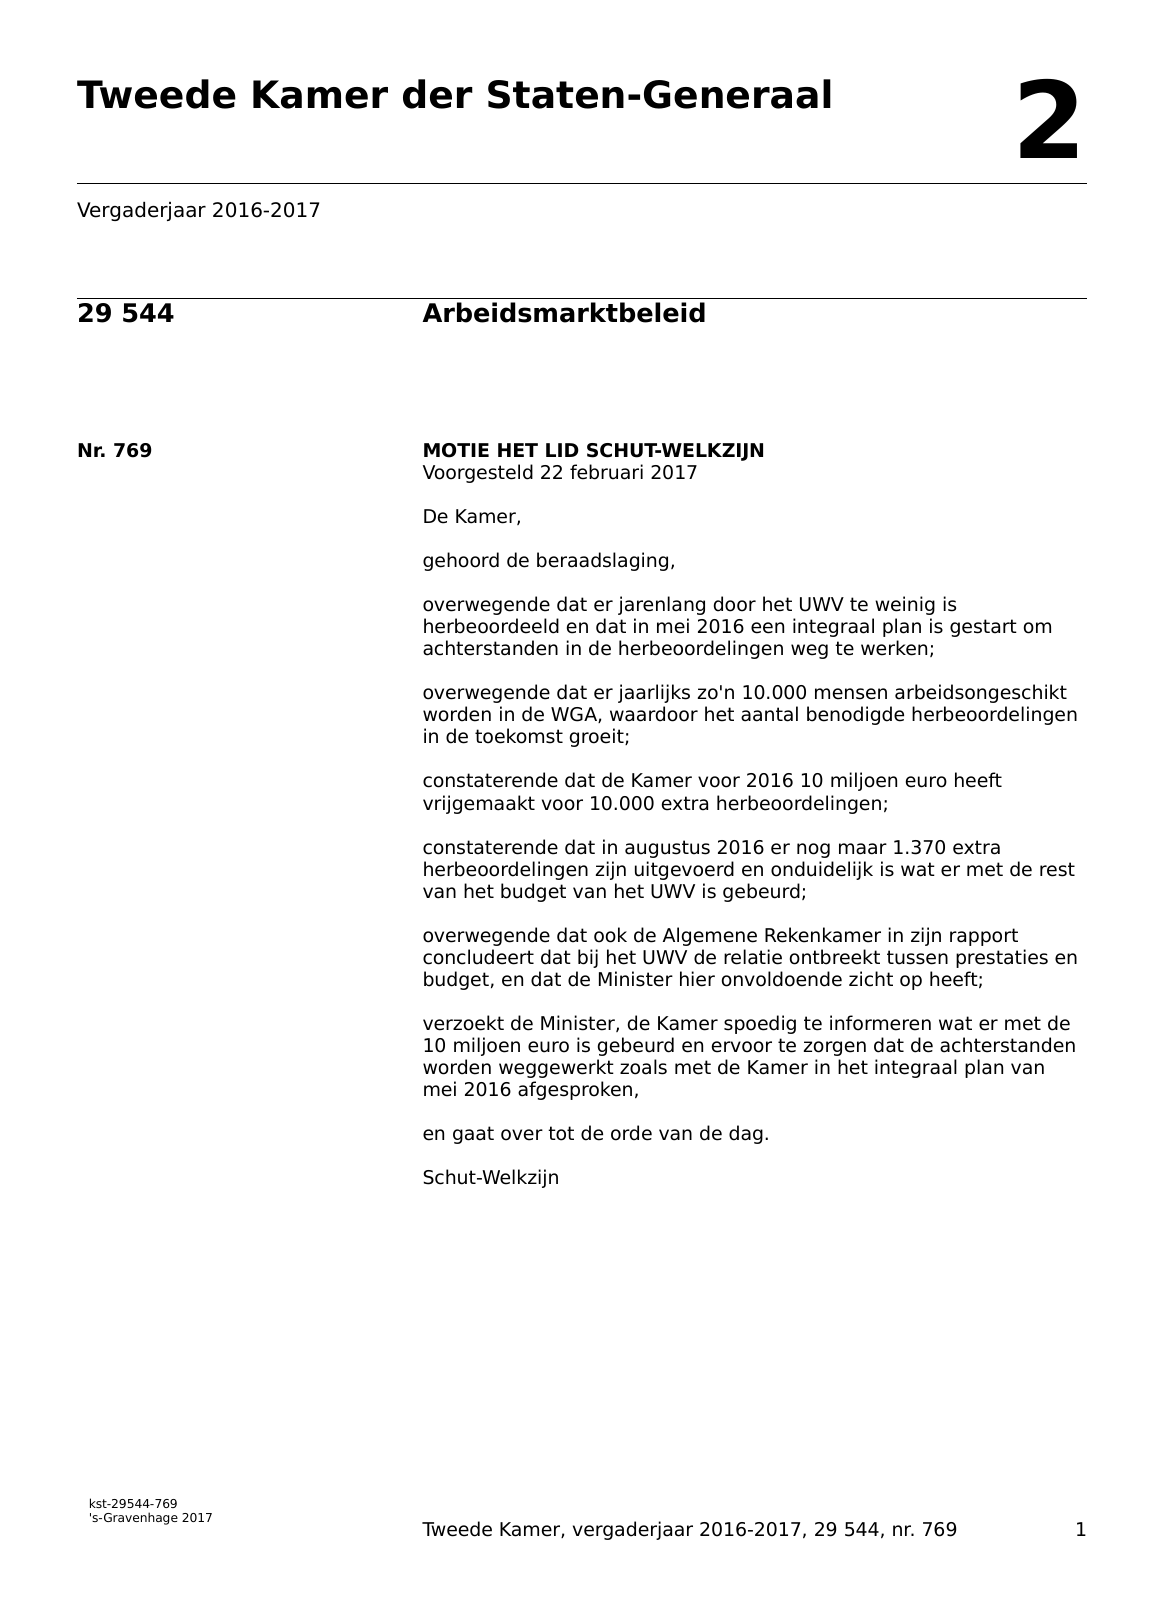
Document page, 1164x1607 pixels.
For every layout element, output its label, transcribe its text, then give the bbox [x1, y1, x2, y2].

text overwegende dat er jaarlijks zo'n 10.000 mensen arbeidsongeschikt worden in de WGA, waardoor het aantal benodigde herbeoordelingen in de toekomst groeit; [422, 682, 1087, 748]
text gehoord de beraadslaging, [422, 550, 1087, 572]
subtitle 29 544 Arbeidsmarktbeleid [77, 299, 1087, 329]
text overwegende dat er jarenlang door het UWV te weinig is herbeoordeeld en dat in mei 2016 een integraal plan is gestart om achterstanden in de herbeoordelingen weg te werken; [422, 594, 1087, 660]
text Schut-Welkzijn [422, 1167, 1087, 1189]
text overwegende dat ook de Algemene Rekenkamer in zijn rapport concludeert dat bij het UWV de relatie ontbreekt tussen prestaties en budget, en dat de Minister hier onvoldoende zicht op heeft; [422, 925, 1087, 991]
table_header Tweede Kamer der Staten-Generaal [77, 59, 886, 183]
text kst-29544-769 [88, 1497, 323, 1511]
table_header 2 [886, 59, 1087, 183]
text De Kamer, [422, 506, 1087, 528]
text constaterende dat in augustus 2016 er nog maar 1.370 extra herbeoordelingen zijn uitgevoerd en onduidelijk is wat er met de rest van het budget van het UWV is gebeurd; [422, 837, 1087, 902]
subtitle Nr. 769 MOTIE HET LID SCHUT-WELKZIJN [77, 440, 1087, 462]
text Voorgesteld 22 februari 2017 [422, 462, 1087, 484]
text verzoekt de Minister, de Kamer spoedig te informeren wat er met de 10 miljoen euro is gebeurd en ervoor te zorgen dat de achterstanden worden weggewerkt zoals met de Kamer in het integraal plan van mei 2016 afgesproken, [422, 1013, 1087, 1101]
table_cell Vergaderjaar 2016-2017 [77, 184, 1087, 298]
text constaterende dat de Kamer voor 2016 10 miljoen euro heeft vrijgemaakt voor 10.000 extra herbeoordelingen; [422, 770, 1087, 814]
text 's-Gravenhage 2017 [88, 1511, 323, 1525]
text en gaat over tot de orde van de dag. [422, 1123, 1087, 1145]
